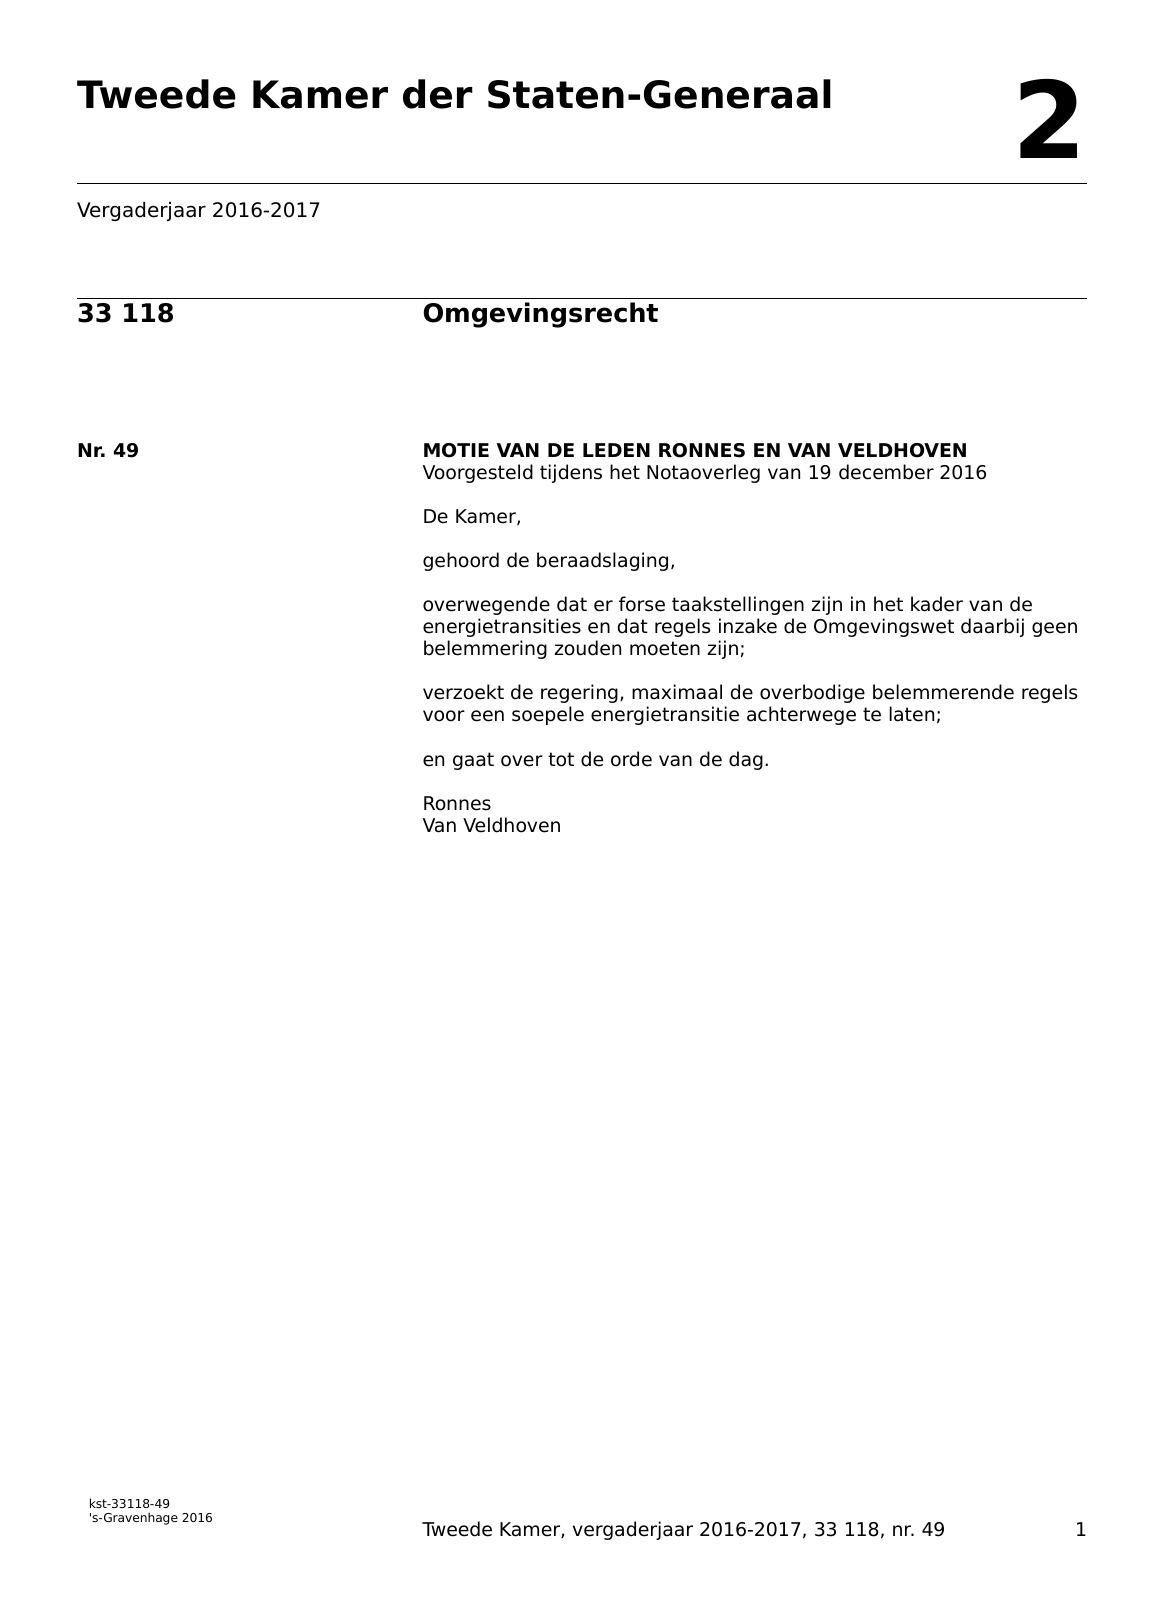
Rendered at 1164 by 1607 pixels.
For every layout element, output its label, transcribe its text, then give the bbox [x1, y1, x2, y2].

text gehoord de beraadslaging, [422, 550, 1087, 572]
subtitle 33 118 Omgevingsrecht [77, 299, 1087, 329]
text Ronnes [422, 793, 1087, 814]
text Voorgesteld tijdens het Notaoverleg van 19 december 2016 [422, 462, 1087, 484]
subtitle Nr. 49 MOTIE VAN DE LEDEN RONNES EN VAN VELDHOVEN [77, 440, 1087, 462]
table_cell Vergaderjaar 2016-2017 [77, 184, 1087, 298]
table_header Tweede Kamer der Staten-Generaal [77, 59, 886, 183]
text Van Veldhoven [422, 814, 1087, 837]
text en gaat over tot de orde van de dag. [422, 748, 1087, 770]
table_header 2 [886, 59, 1087, 183]
text kst-33118-49 [88, 1497, 323, 1511]
text De Kamer, [422, 506, 1087, 528]
text overwegende dat er forse taakstellingen zijn in het kader van de energietransities en dat regels inzake de Omgevingswet daarbij geen belemmering zouden moeten zijn; [422, 594, 1087, 660]
text 's-Gravenhage 2016 [88, 1511, 323, 1525]
text verzoekt de regering, maximaal de overbodige belemmerende regels voor een soepele energietransitie achterwege te laten; [422, 682, 1087, 726]
